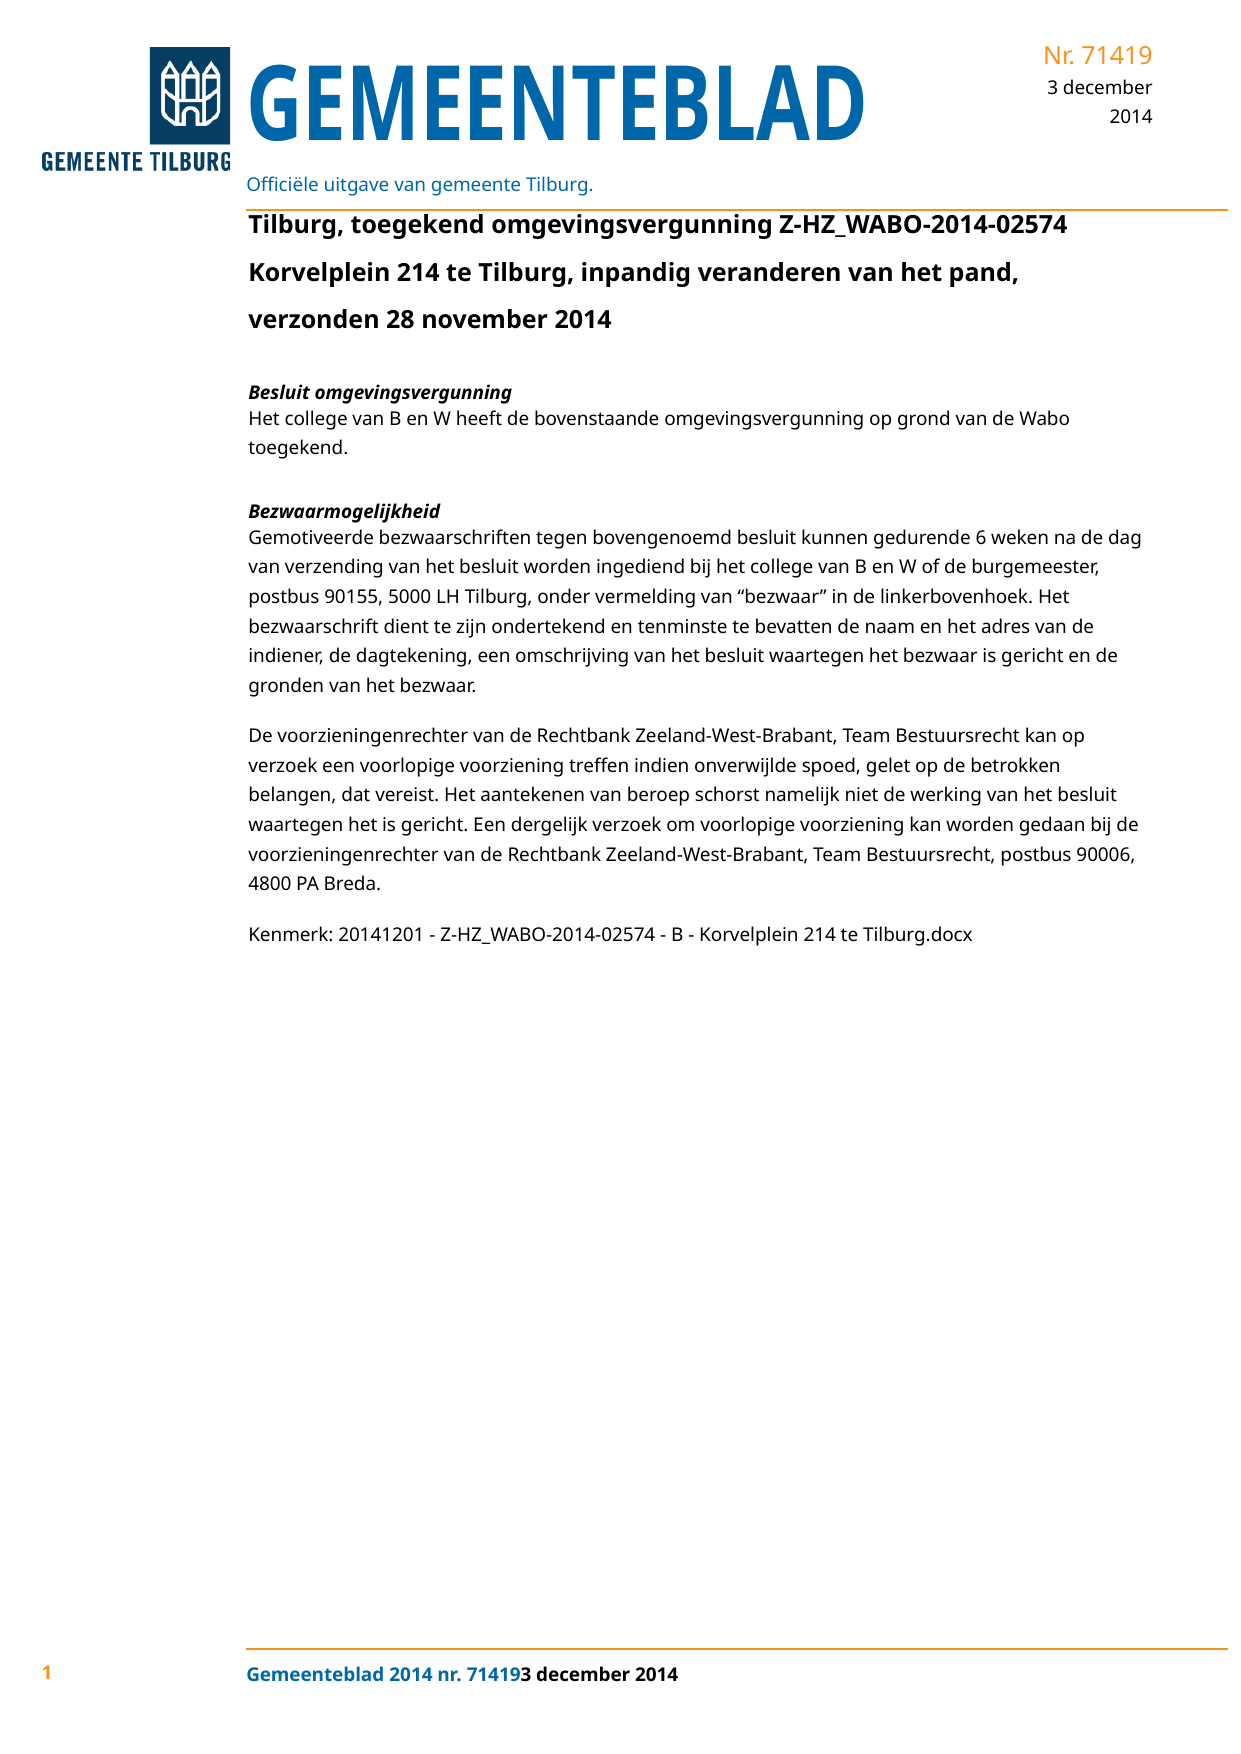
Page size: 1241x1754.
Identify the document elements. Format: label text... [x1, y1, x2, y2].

text De voorzieningenrechter van de Rechtbank Zeeland-West-Brabant, Team Bestuursrecht kan op verzoek een voorlopige voorziening treffen indien onverwijlde spoed, gelet op de betrokken belangen, dat vereist. Het aantekenen van beroep schorst namelijk niet de werking van het besluit waartegen het is gericht. Een dergelijk verzoek om voorlopige voorziening kan worden gedaan bij de voorzieningenrechter van de Rechtbank Zeeland-West-Brabant, Team Bestuursrecht, postbus 90006, 4800 PA Breda. [248, 722, 1152, 896]
text Besluit omgevingsvergunning [248, 379, 1152, 405]
text Gemotiveerde bezwaarschriften tegen bovengenoemd besluit kunnen gedurende 6 weken na de dag van verzending van het besluit worden ingediend bij het college van B en W of de burgemeester, postbus 90155, 5000 LH Tilburg, onder vermelding van “bezwaar” in de linkerbovenhoek. Het bezwaarschrift dient te zijn ondertekend en tenminste te bevatten de naam en het adres van de indiener, de dagtekening, een omschrijving van het besluit waartegen het bezwaar is gericht en de gronden van het bezwaar. [248, 524, 1152, 698]
text Het college van B en W heeft de bovenstaande omgevingsvergunning op grond van de Wabo toegekend. [248, 405, 1152, 460]
text Bezwaarmogelijkheid [248, 498, 1152, 524]
text Kenmerk: 20141201 - Z-HZ_WABO-2014-02574 - B - Korvelplein 214 te Tilburg.docx [248, 921, 1152, 946]
text Tilburg, toegekend omgevingsvergunning Z-HZ_WABO-2014-02574 Korvelplein 214 te Tilburg, inpandig veranderen van het pand, verzonden 28 november 2014 [248, 211, 1152, 336]
picture [41, 47, 231, 172]
